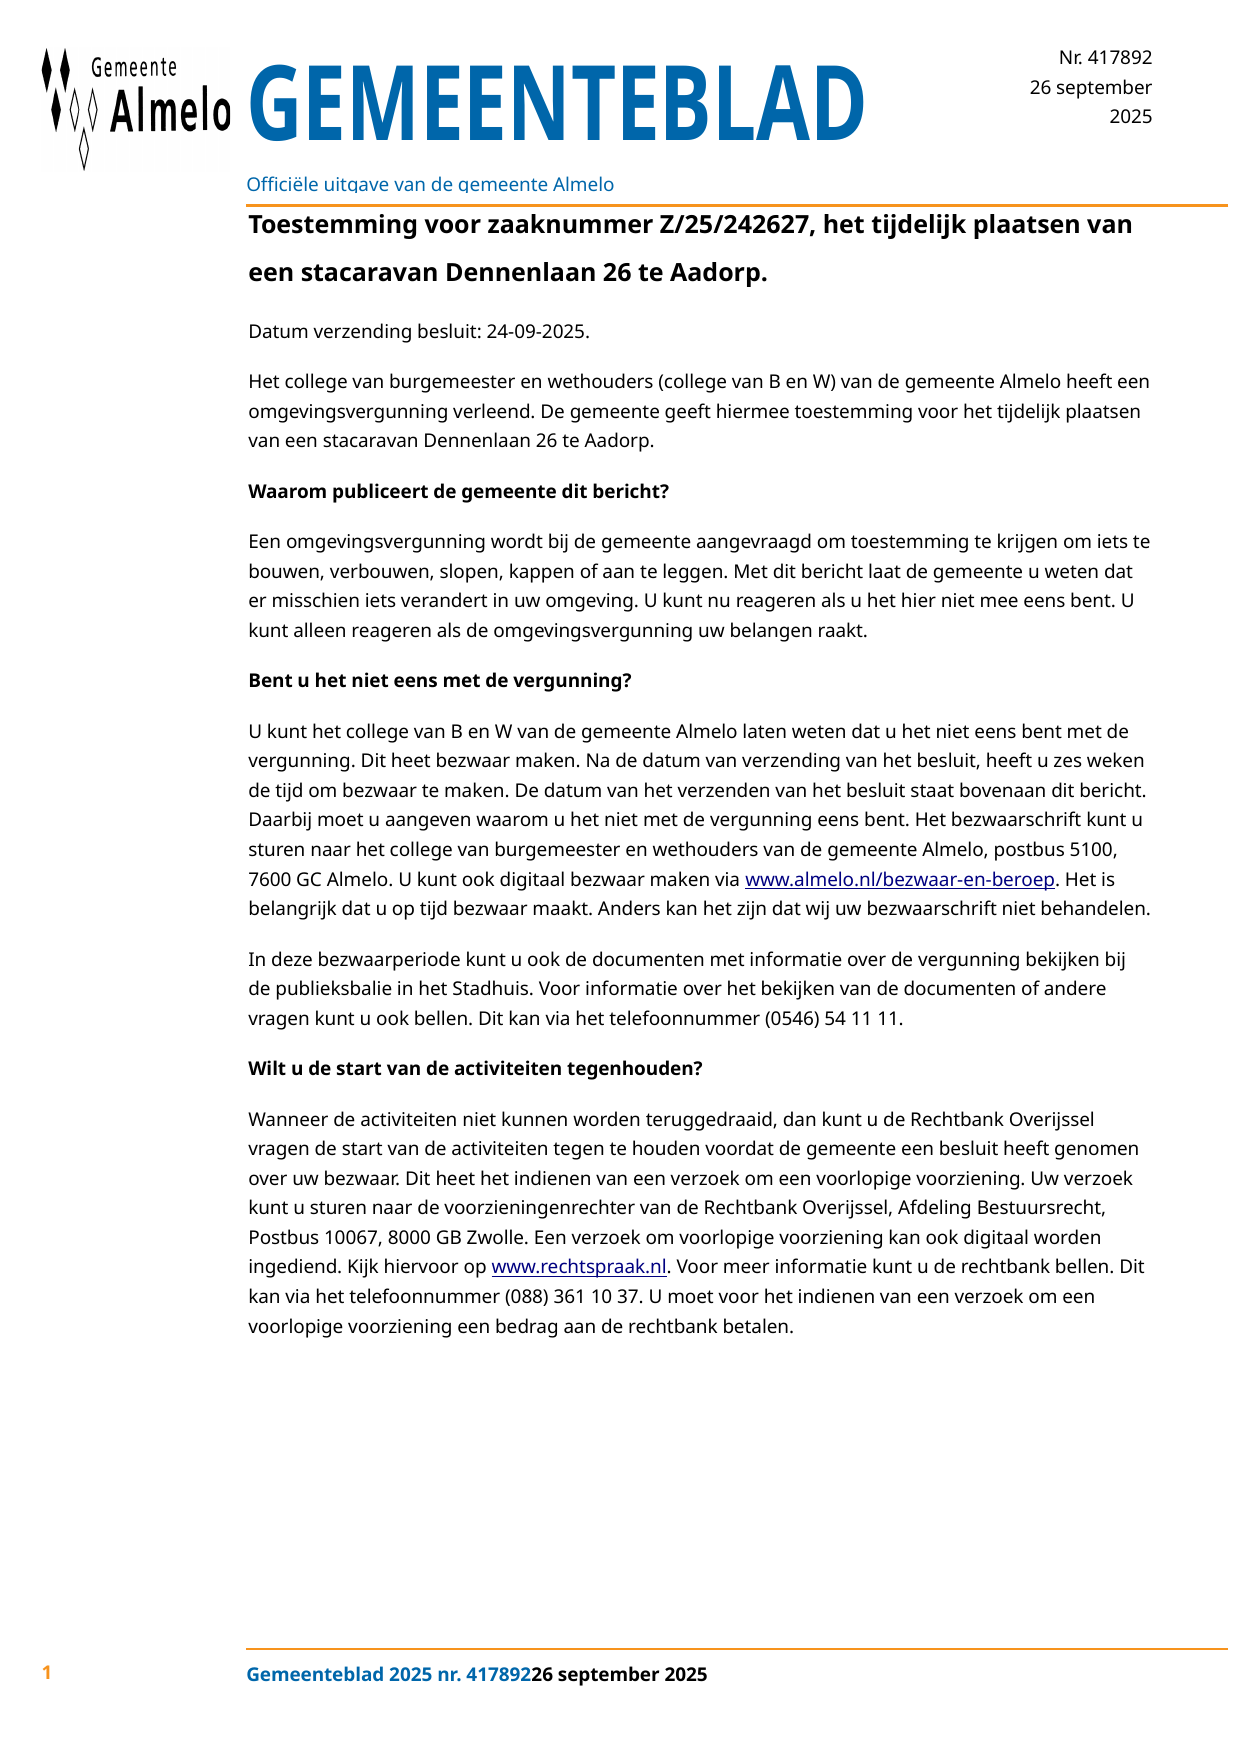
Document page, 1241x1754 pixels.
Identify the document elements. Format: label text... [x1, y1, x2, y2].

text Wilt u de start van de activiteiten tegenhouden? [248, 1055, 1152, 1081]
text Datum verzending besluit: 24-09-2025. [248, 318, 1152, 344]
text Het college van burgemeester en wethouders (college van B en W) van de gemeente Almelo heeft een omgevingsvergunning verleend. De gemeente geeft hiermee toestemming voor het tijdelijk plaatsen van een stacaravan Dennenlaan 26 te Aadorp. [248, 368, 1152, 453]
text Bent u het niet eens met de vergunning? [248, 667, 1152, 693]
text Waarom publiceert de gemeente dit bericht? [248, 478, 1152, 504]
picture [41, 47, 231, 172]
text Een omgevingsvergunning wordt bij de gemeente aangevraagd om toestemming te krijgen om iets te bouwen, verbouwen, slopen, kappen of aan te leggen. Met dit bericht laat de gemeente u weten dat er misschien iets verandert in uw omgeving. U kunt nu reageren als u het hier niet mee eens bent. U kunt alleen reageren als de omgevingsvergunning uw belangen raakt. [248, 528, 1152, 643]
text U kunt het college van B en W van de gemeente Almelo laten weten dat u het niet eens bent met de vergunning. Dit heet bezwaar maken. Na de datum van verzending van het besluit, heeft u zes weken de tijd om bezwaar te maken. De datum van het verzenden van het besluit staat bovenaan dit bericht. Daarbij moet u aangeven waarom u het niet met de vergunning eens bent. Het bezwaarschrift kunt u sturen naar het college van burgemeester en wethouders van de gemeente Almelo, postbus 5100, 7600 GC Almelo. U kunt ook digitaal bezwaar maken via www.almelo.nl/bezwaar-en-beroep. Het is belangrijk dat u op tijd bezwaar maakt. Anders kan het zijn dat wij uw bezwaarschrift niet behandelen. [248, 718, 1152, 921]
text Wanneer de activiteiten niet kunnen worden teruggedraaid, dan kunt u de Rechtbank Overijssel vragen de start van de activiteiten tegen te houden voordat de gemeente een besluit heeft genomen over uw bezwaar. Dit heet het indienen van een verzoek om een voorlopige voorziening. Uw verzoek kunt u sturen naar de voorzieningenrechter van de Rechtbank Overijssel, Afdeling Bestuursrecht, Postbus 10067, 8000 GB Zwolle. Een verzoek om voorlopige voorziening kan ook digitaal worden ingediend. Kijk hiervoor op www.rechtspraak.nl. Voor meer informatie kunt u de rechtbank bellen. Dit kan via het telefoonnummer (088) 361 10 37. U moet voor het indienen van een verzoek om een voorlopige voorziening een bedrag aan de rechtbank betalen. [248, 1106, 1152, 1339]
text Toestemming voor zaaknummer Z/25/242627, het tijdelijk plaatsen van een stacaravan Dennenlaan 26 te Aadorp. [248, 207, 1152, 288]
text In deze bezwaarperiode kunt u ook de documenten met informatie over de vergunning bekijken bij de publieksbalie in het Stadhuis. Voor informatie over het bekijken van de documenten of andere vragen kunt u ook bellen. Dit kan via het telefoonnummer (0546) 54 11 11. [248, 946, 1152, 1031]
